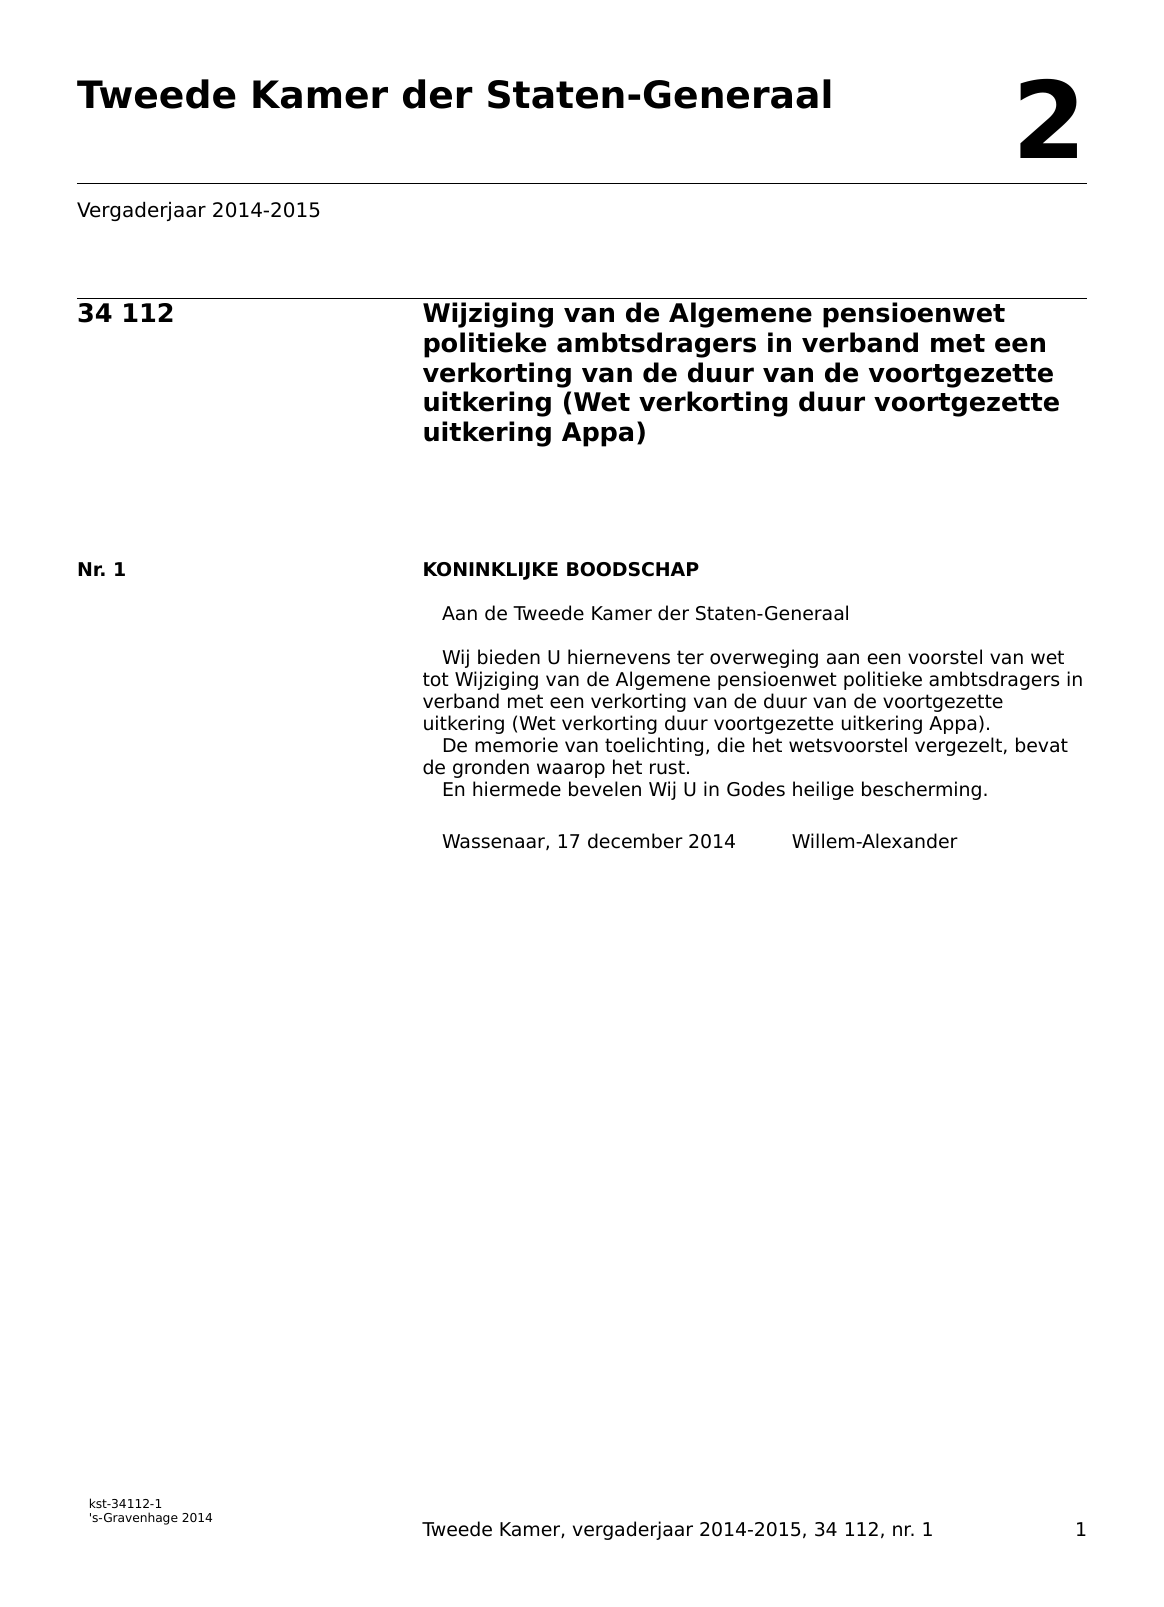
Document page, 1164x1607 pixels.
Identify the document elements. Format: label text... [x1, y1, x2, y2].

text 's-Gravenhage 2014 [88, 1511, 323, 1525]
text Wassenaar, 17 december 2014 Willem-Alexander [422, 831, 1087, 853]
text Wij bieden U hiernevens ter overweging aan een voorstel van wet tot Wijziging van de Algemene pensioenwet politieke ambtsdragers in verband met een verkorting van de duur van de voortgezette uitkering (Wet verkorting duur voortgezette uitkering Appa). [422, 647, 1087, 735]
text De memorie van toelichting, die het wetsvoorstel vergezelt, bevat de gronden waarop het rust. [422, 735, 1087, 779]
text Aan de Tweede Kamer der Staten-Generaal [422, 603, 1087, 624]
table_header Tweede Kamer der Staten-Generaal [77, 59, 886, 183]
table_cell Vergaderjaar 2014-2015 [77, 184, 1087, 298]
text kst-34112-1 [88, 1497, 323, 1511]
table_header 2 [886, 59, 1087, 183]
subtitle Nr. 1 KONINKLIJKE BOODSCHAP [77, 558, 1087, 580]
text En hiermede bevelen Wij U in Godes heilige bescherming. [422, 779, 1087, 801]
subtitle 34 112 Wijziging van de Algemene pensioenwet politieke ambtsdragers in verband met een verkorting van de duur van de voortgezette uitkering (Wet verkorting duur voortgezette uitkering Appa) [77, 299, 1087, 447]
